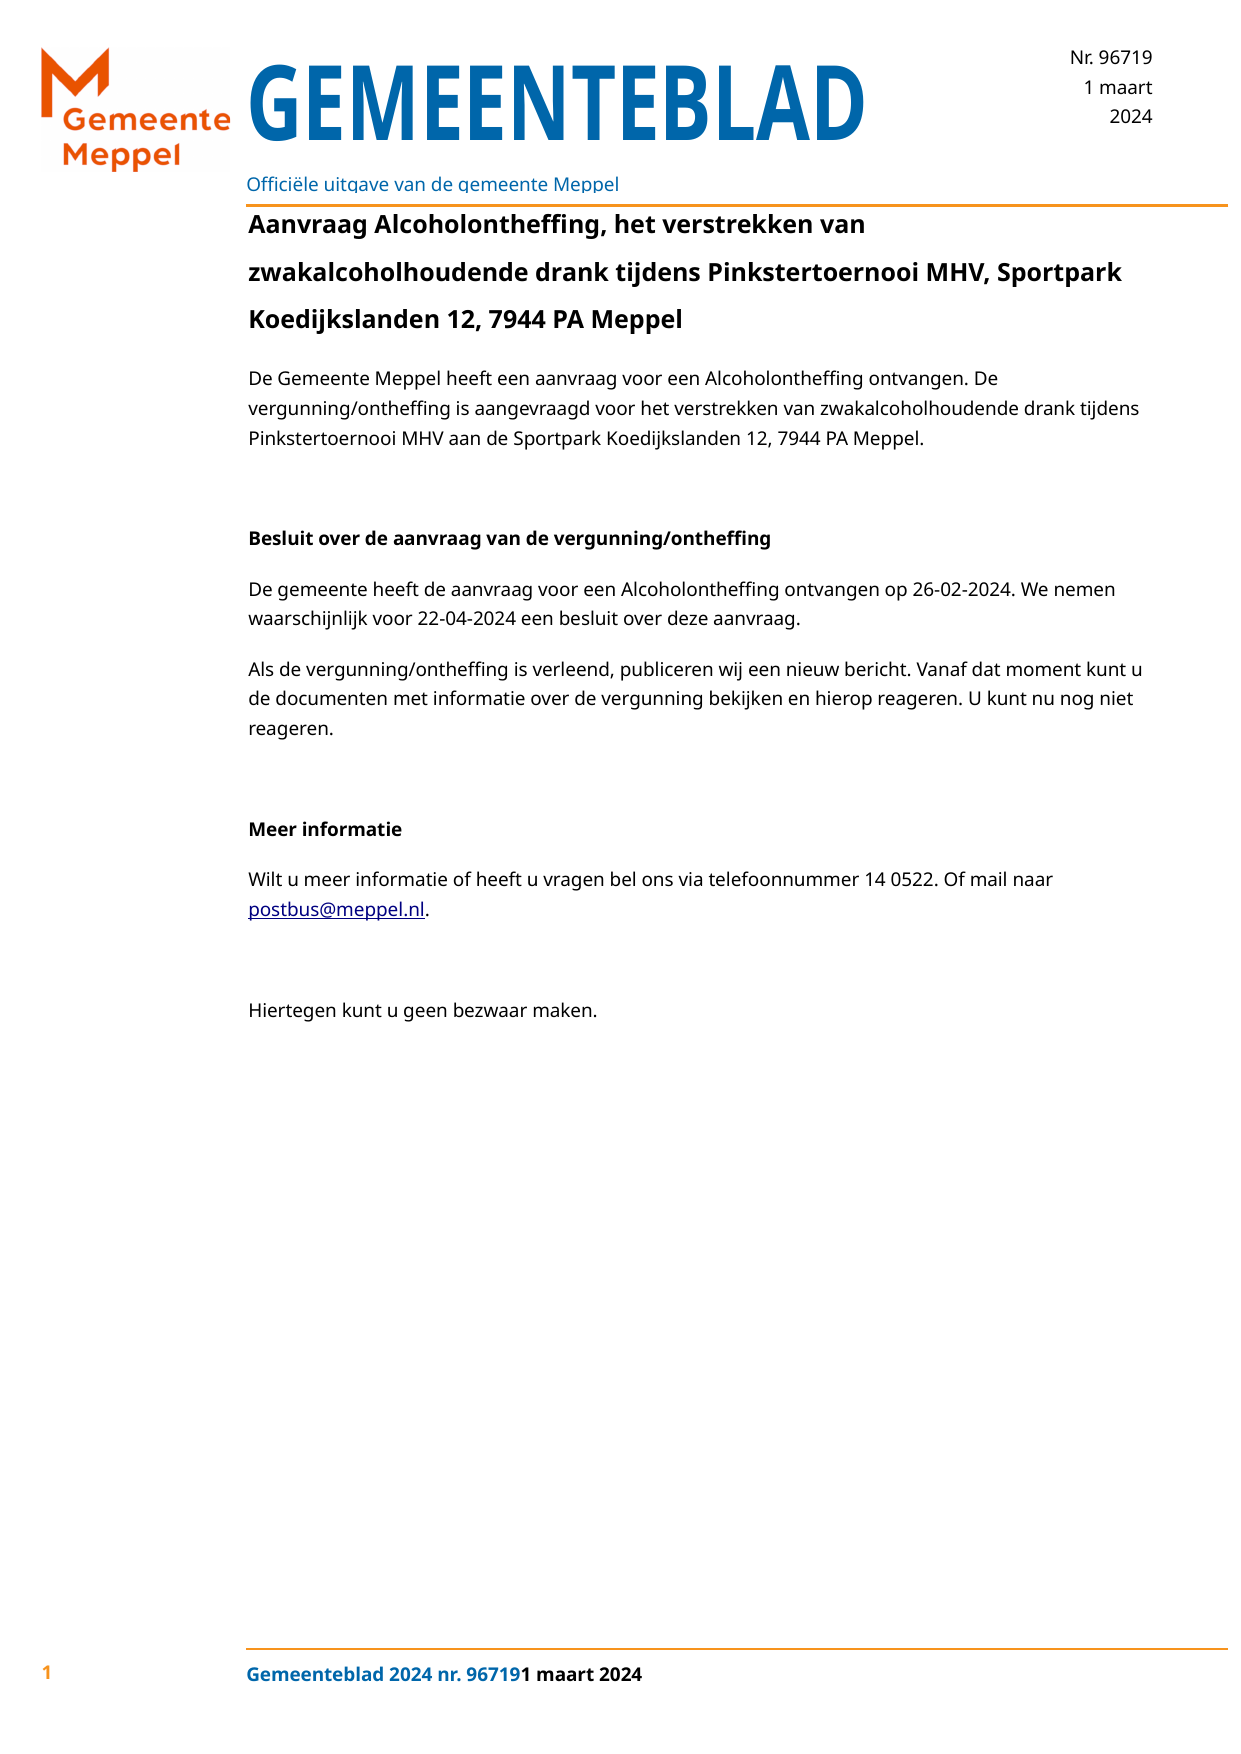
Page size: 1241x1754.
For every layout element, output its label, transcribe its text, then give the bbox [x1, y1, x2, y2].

text Hiertegen kunt u geen bezwaar maken. [248, 997, 1152, 1022]
text Wilt u meer informatie of heeft u vragen bel ons via telefoonnummer 14 0522. Of mail naar postbus@meppel.nl. [248, 866, 1152, 922]
picture [41, 47, 231, 172]
text Meer informatie [248, 816, 1152, 842]
text De gemeente heeft de aanvraag voor een Alcoholontheffing ontvangen op 26-02-2024. We nemen waarschijnlijk voor 22-04-2024 een besluit over deze aanvraag. [248, 576, 1152, 631]
text De Gemeente Meppel heeft een aanvraag voor een Alcoholontheffing ontvangen. De vergunning/ontheffing is aangevraagd voor het verstrekken van zwakalcoholhoudende drank tijdens Pinkstertoernooi MHV aan de Sportpark Koedijkslanden 12, 7944 PA Meppel. [248, 366, 1152, 450]
text Als de vergunning/ontheffing is verleend, publiceren wij een nieuw bericht. Vanaf dat moment kunt u de documenten met informatie over de vergunning bekijken en hierop reageren. U kunt nu nog niet reageren. [248, 656, 1152, 741]
text Aanvraag Alcoholontheffing, het verstrekken van zwakalcoholhoudende drank tijdens Pinkstertoernooi MHV, Sportpark Koedijkslanden 12, 7944 PA Meppel [248, 207, 1152, 336]
text Besluit over de aanvraag van de vergunning/ontheffing [248, 526, 1152, 551]
